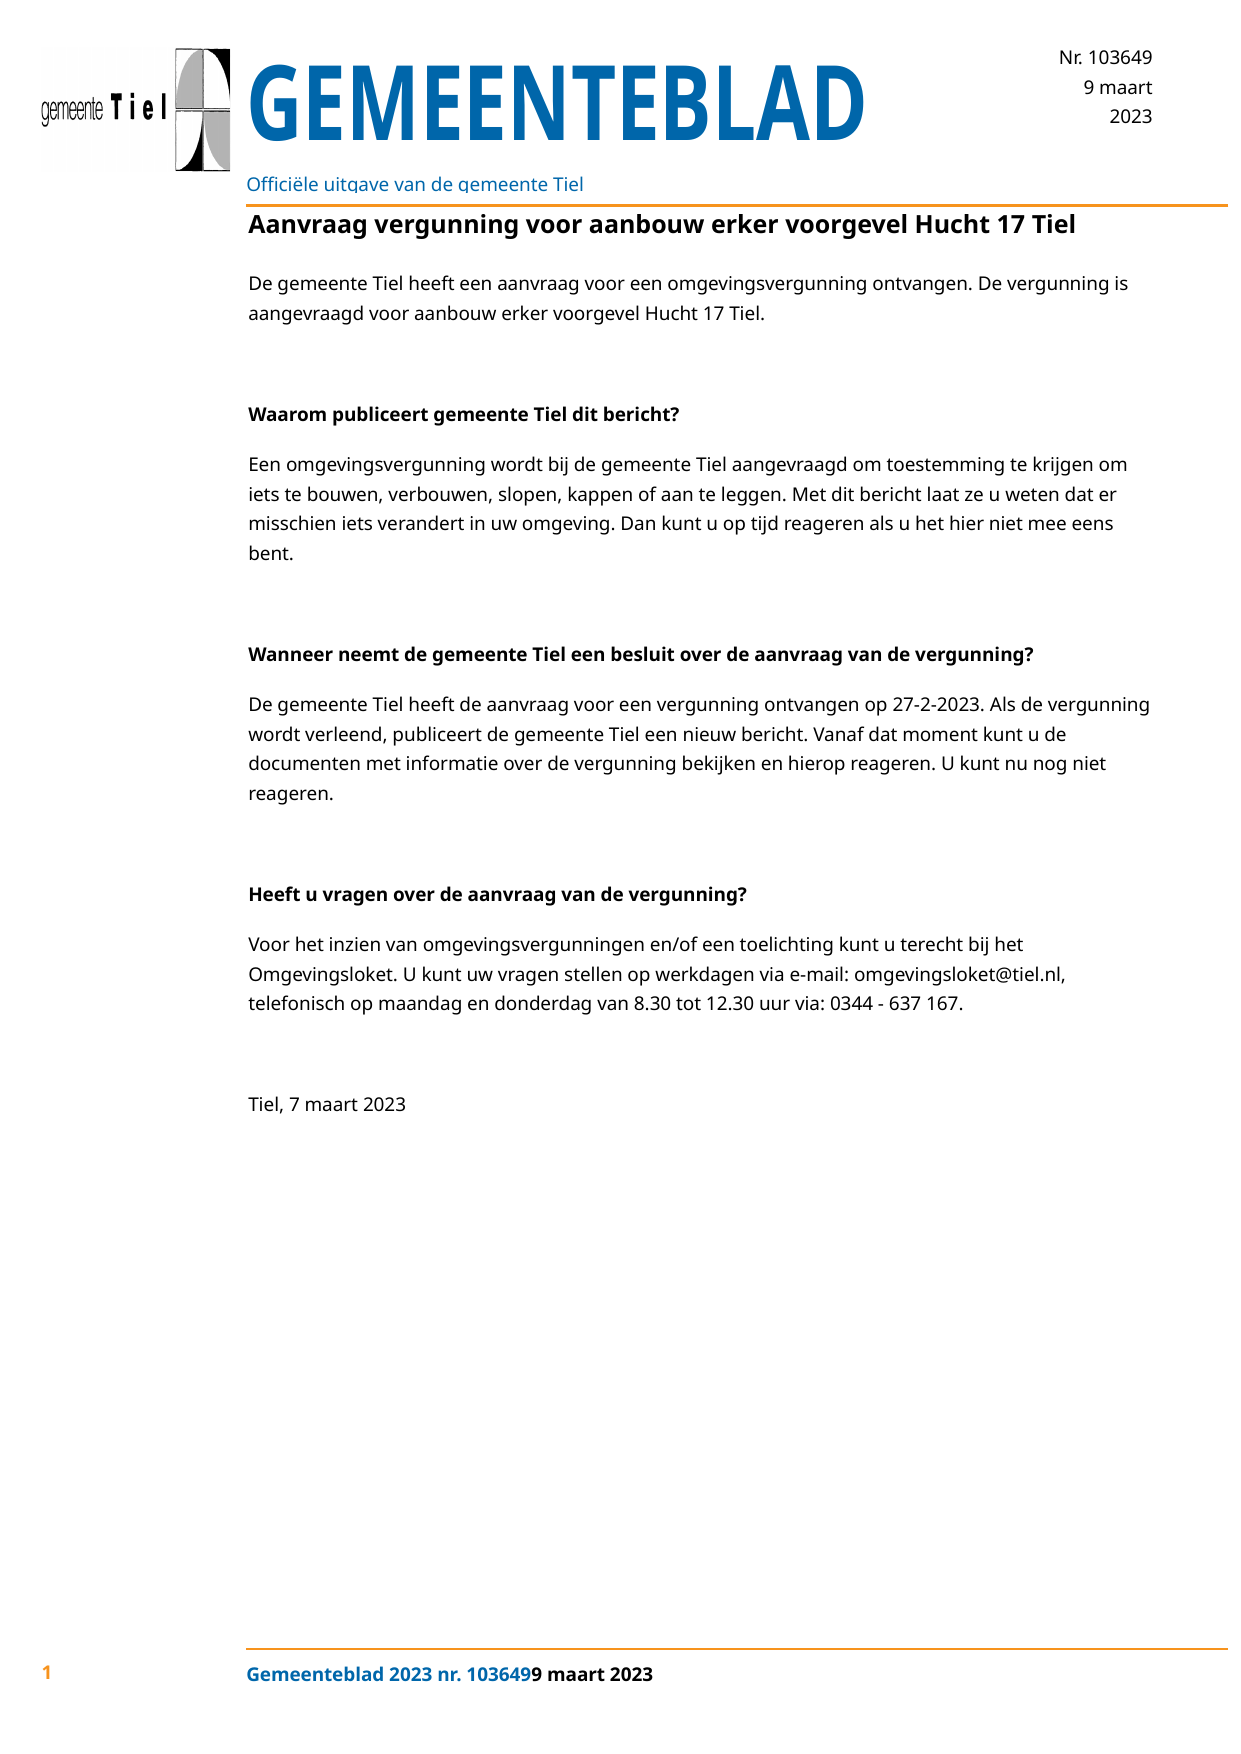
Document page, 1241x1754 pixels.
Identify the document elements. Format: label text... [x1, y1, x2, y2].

text Tiel, 7 maart 2023 [248, 1091, 1152, 1117]
text De gemeente Tiel heeft de aanvraag voor een vergunning ontvangen op 27-2-2023. Als de vergunning wordt verleend, publiceert de gemeente Tiel een nieuw bericht. Vanaf dat moment kunt u de documenten met informatie over de vergunning bekijken en hierop reageren. U kunt nu nog niet reageren. [248, 691, 1152, 806]
text Heeft u vragen over de aanvraag van de vergunning? [248, 881, 1152, 906]
text Voor het inzien van omgevingsvergunningen en/of een toelichting kunt u terecht bij het Omgevingsloket. U kunt uw vragen stellen op werkdagen via e-mail: omgevingsloket@tiel.nl, telefonisch op maandag en donderdag van 8.30 tot 12.30 uur via: 0344 - 637 167. [248, 931, 1152, 1016]
text Waarom publiceert gemeente Tiel dit bericht? [248, 401, 1152, 426]
picture [41, 47, 231, 172]
text Aanvraag vergunning voor aanbouw erker voorgevel Hucht 17 Tiel [248, 207, 1152, 241]
text Wanneer neemt de gemeente Tiel een besluit over de aanvraag van de vergunning? [248, 641, 1152, 666]
text Een omgevingsvergunning wordt bij de gemeente Tiel aangevraagd om toestemming te krijgen om iets te bouwen, verbouwen, slopen, kappen of aan te leggen. Met dit bericht laat ze u weten dat er misschien iets verandert in uw omgeving. Dan kunt u op tijd reageren als u het hier niet mee eens bent. [248, 451, 1152, 566]
text De gemeente Tiel heeft een aanvraag voor een omgevingsvergunning ontvangen. De vergunning is aangevraagd voor aanbouw erker voorgevel Hucht 17 Tiel. [248, 270, 1152, 326]
